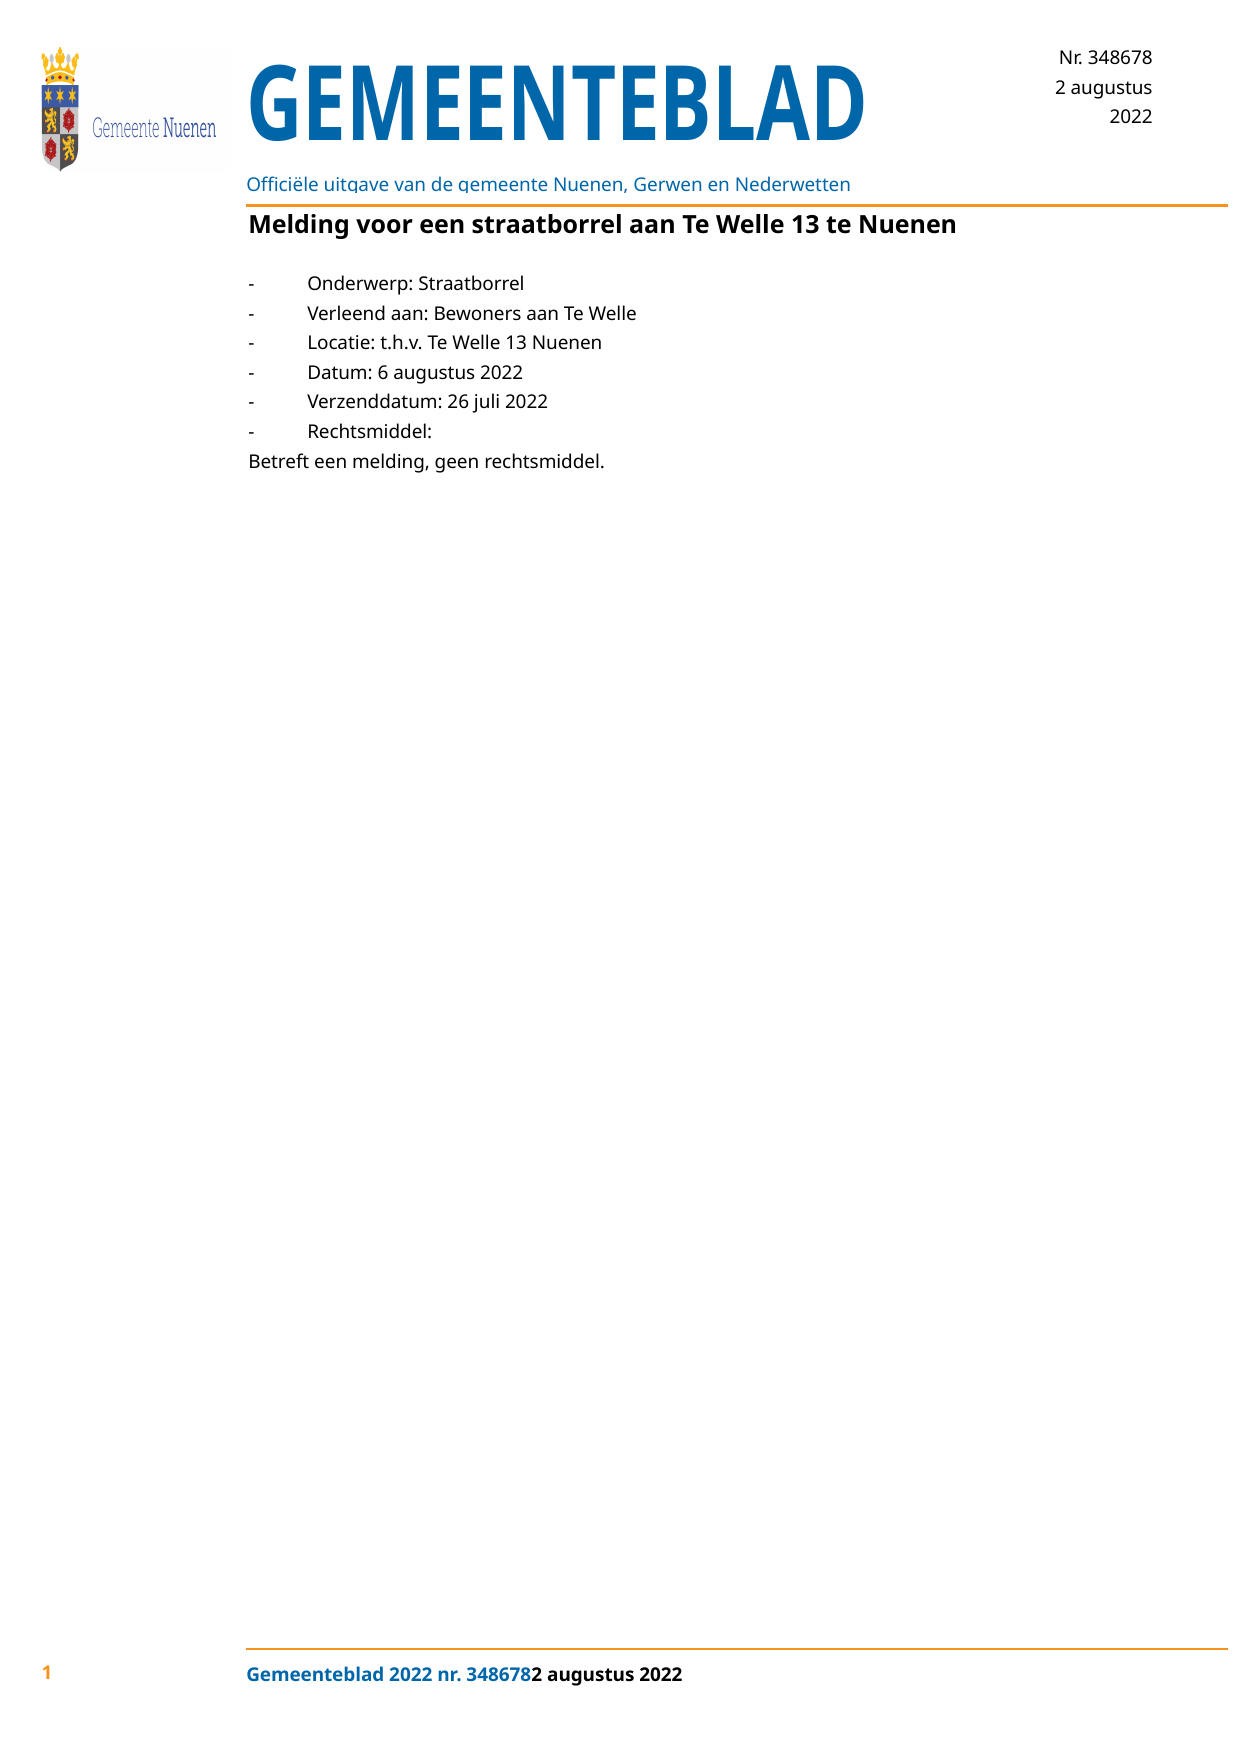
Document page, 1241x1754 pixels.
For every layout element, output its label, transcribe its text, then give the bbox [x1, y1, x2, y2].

list Onderwerp: Straatborrel [248, 270, 1152, 296]
picture [41, 47, 231, 172]
list Rechtsmiddel: [248, 418, 1152, 444]
list Verzenddatum: 26 juli 2022 [248, 389, 1152, 414]
list Verleend aan: Bewoners aan Te Welle [248, 300, 1152, 326]
list Locatie: t.h.v. Te Welle 13 Nuenen [248, 329, 1152, 355]
text Melding voor een straatborrel aan Te Welle 13 te Nuenen [248, 207, 1152, 241]
text Betreft een melding, geen rechtsmiddel. [248, 448, 1152, 473]
list Datum: 6 augustus 2022 [248, 359, 1152, 385]
